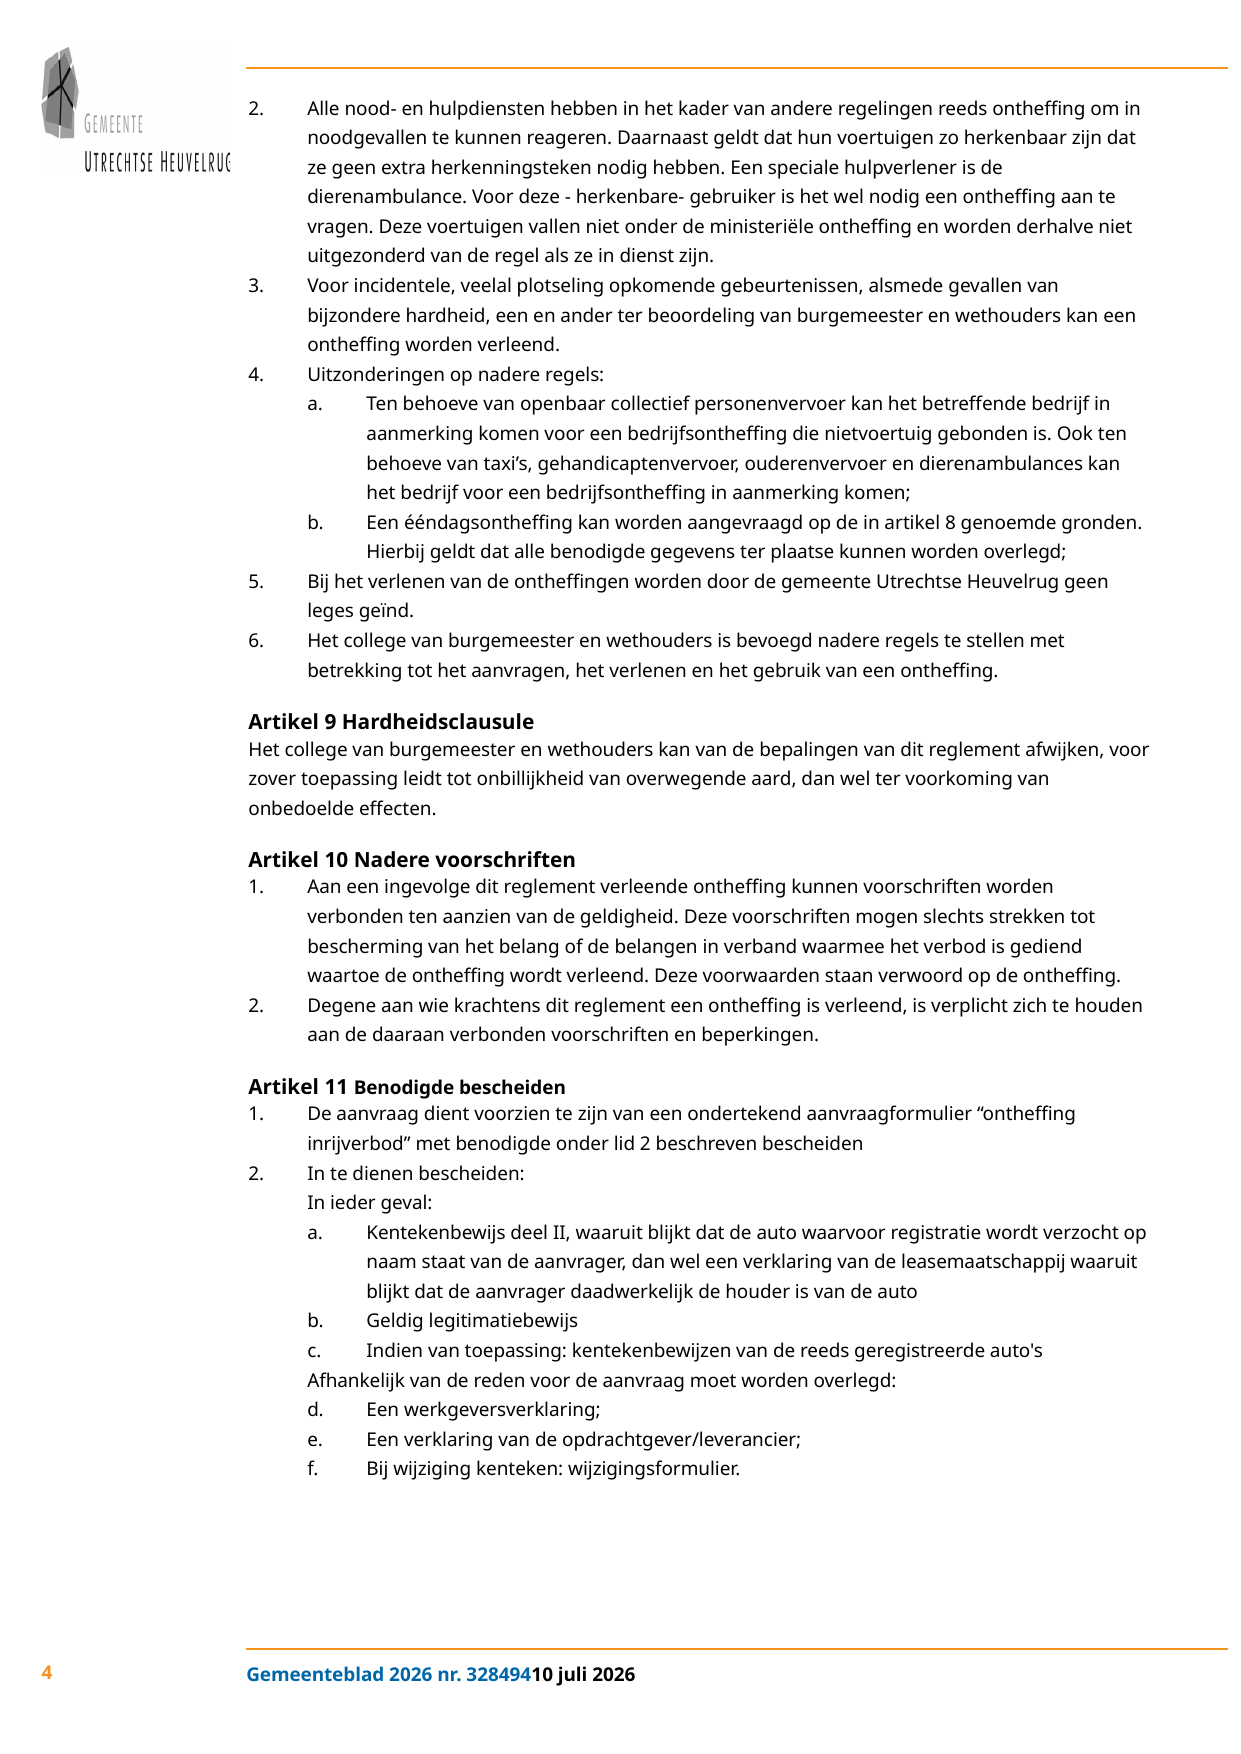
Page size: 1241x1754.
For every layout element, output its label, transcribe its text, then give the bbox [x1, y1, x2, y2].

list In te dienen bescheiden: [248, 1160, 1152, 1185]
list Degene aan wie krachtens dit reglement een ontheffing is verleend, is verplicht zich te houden aan de daaraan verbonden voorschriften en beperkingen. [248, 992, 1152, 1047]
text Het college van burgemeester en wethouders kan van de bepalingen van dit reglement afwijken, voor zover toepassing leidt tot onbillijkheid van overwegende aard, dan wel ter voorkoming van onbedoelde effecten. [248, 736, 1152, 821]
list Indien van toepassing: kentekenbewijzen van de reeds geregistreerde auto's [307, 1337, 1152, 1363]
list Afhankelijk van de reden voor de aanvraag moet worden overlegd: [248, 1367, 1152, 1392]
list Kentekenbewijs deel II, waaruit blijkt dat de auto waarvoor registratie wordt verzocht op naam staat van de aanvrager, dan wel een verklaring van de leasemaatschappij waaruit blijkt dat de aanvrager daadwerkelijk de houder is van de auto [307, 1219, 1152, 1304]
list De aanvraag dient voorzien te zijn van een ondertekend aanvraagformulier “ontheffing inrijverbod” met benodigde onder lid 2 beschreven bescheiden [248, 1101, 1152, 1156]
list Uitzonderingen op nadere regels: [248, 361, 1152, 387]
list Aan een ingevolge dit reglement verleende ontheffing kunnen voorschriften worden verbonden ten aanzien van de geldigheid. Deze voorschriften mogen slechts strekken tot bescherming van het belang of de belangen in verband waarmee het verbod is gediend waartoe de ontheffing wordt verleend. Deze voorwaarden staan verwoord op de ontheffing. [248, 874, 1152, 988]
list In ieder geval: [248, 1189, 1152, 1215]
list Voor incidentele, veelal plotseling opkomende gebeurtenissen, alsmede gevallen van bijzondere hardheid, een en ander ter beoordeling van burgemeester en wethouders kan een ontheffing worden verleend. [248, 272, 1152, 357]
list Een verklaring van de opdrachtgever/leverancier; [307, 1426, 1152, 1452]
list Een werkgeversverklaring; [307, 1396, 1152, 1422]
list Geldig legitimatiebewijs [307, 1308, 1152, 1333]
text Artikel 11 Benodigde bescheiden [248, 1072, 1152, 1101]
list Bij het verlenen van de ontheffingen worden door de gemeente Utrechtse Heuvelrug geen leges geïnd. [248, 568, 1152, 623]
text Artikel 10 Nadere voorschriften [248, 845, 1152, 874]
list Ten behoeve van openbaar collectief personenvervoer kan het betreffende bedrijf in aanmerking komen voor een bedrijfsontheffing die nietvoertuig gebonden is. Ook ten behoeve van taxi’s, gehandicaptenvervoer, ouderenvervoer en dierenambulances kan het bedrijf voor een bedrijfsontheffing in aanmerking komen; [307, 391, 1152, 505]
picture [41, 47, 231, 172]
text Artikel 9 Hardheidsclausule [248, 707, 1152, 736]
list Bij wijziging kenteken: wijzigingsformulier. [307, 1456, 1152, 1481]
list Een ééndagsontheffing kan worden aangevraagd op de in artikel 8 genoemde gronden. Hierbij geldt dat alle benodigde gegevens ter plaatse kunnen worden overlegd; [307, 509, 1152, 564]
list Het college van burgemeester en wethouders is bevoegd nadere regels te stellen met betrekking tot het aanvragen, het verlenen en het gebruik van een ontheffing. [248, 627, 1152, 683]
list Alle nood- en hulpdiensten hebben in het kader van andere regelingen reeds ontheffing om in noodgevallen te kunnen reageren. Daarnaast geldt dat hun voertuigen zo herkenbaar zijn dat ze geen extra herkenningsteken nodig hebben. Een speciale hulpverlener is de dierenambulance. Voor deze - herkenbare- gebruiker is het wel nodig een ontheffing aan te vragen. Deze voertuigen vallen niet onder de ministeriële ontheffing en worden derhalve niet uitgezonderd van de regel als ze in dienst zijn. [248, 95, 1152, 268]
